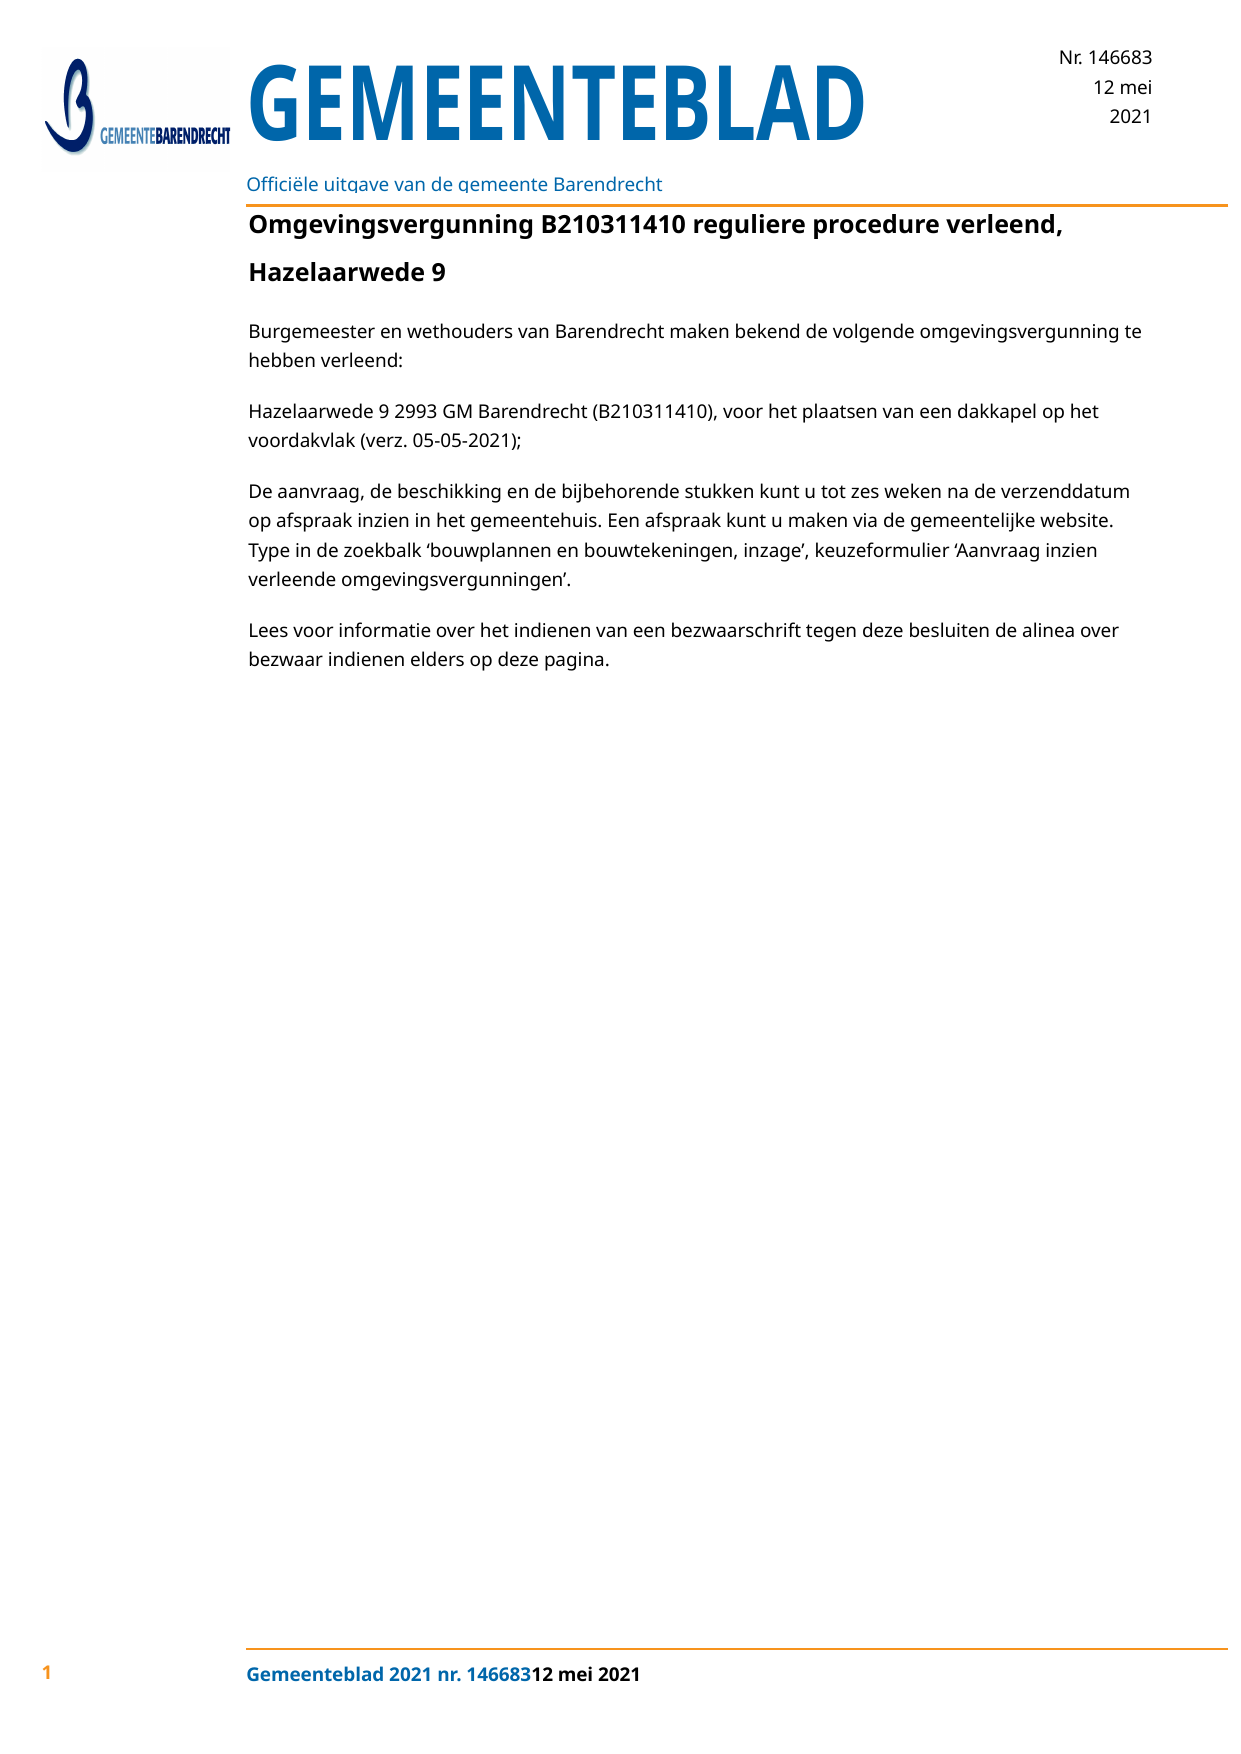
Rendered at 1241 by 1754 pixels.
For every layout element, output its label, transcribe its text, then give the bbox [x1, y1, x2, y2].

text De aanvraag, de beschikking en de bijbehorende stukken kunt u tot zes weken na de verzenddatum op afspraak inzien in het gemeentehuis. Een afspraak kunt u maken via de gemeentelijke website. Type in de zoekbalk ‘bouwplannen en bouwtekeningen, inzage’, keuzeformulier ‘Aanvraag inzien verleende omgevingsvergunningen’. [248, 478, 1152, 592]
text Lees voor informatie over het indienen van een bezwaarschrift tegen deze besluiten de alinea over bezwaar indienen elders op deze pagina. [248, 617, 1152, 672]
text Hazelaarwede 9 2993 GM Barendrecht (B210311410), voor het plaatsen van een dakkapel op het voordakvlak (verz. 05-05-2021); [248, 398, 1152, 453]
picture [41, 47, 231, 172]
text Burgemeester en wethouders van Barendrecht maken bekend de volgende omgevingsvergunning te hebben verleend: [248, 318, 1152, 373]
text Omgevingsvergunning B210311410 reguliere procedure verleend, Hazelaarwede 9 [248, 207, 1152, 288]
